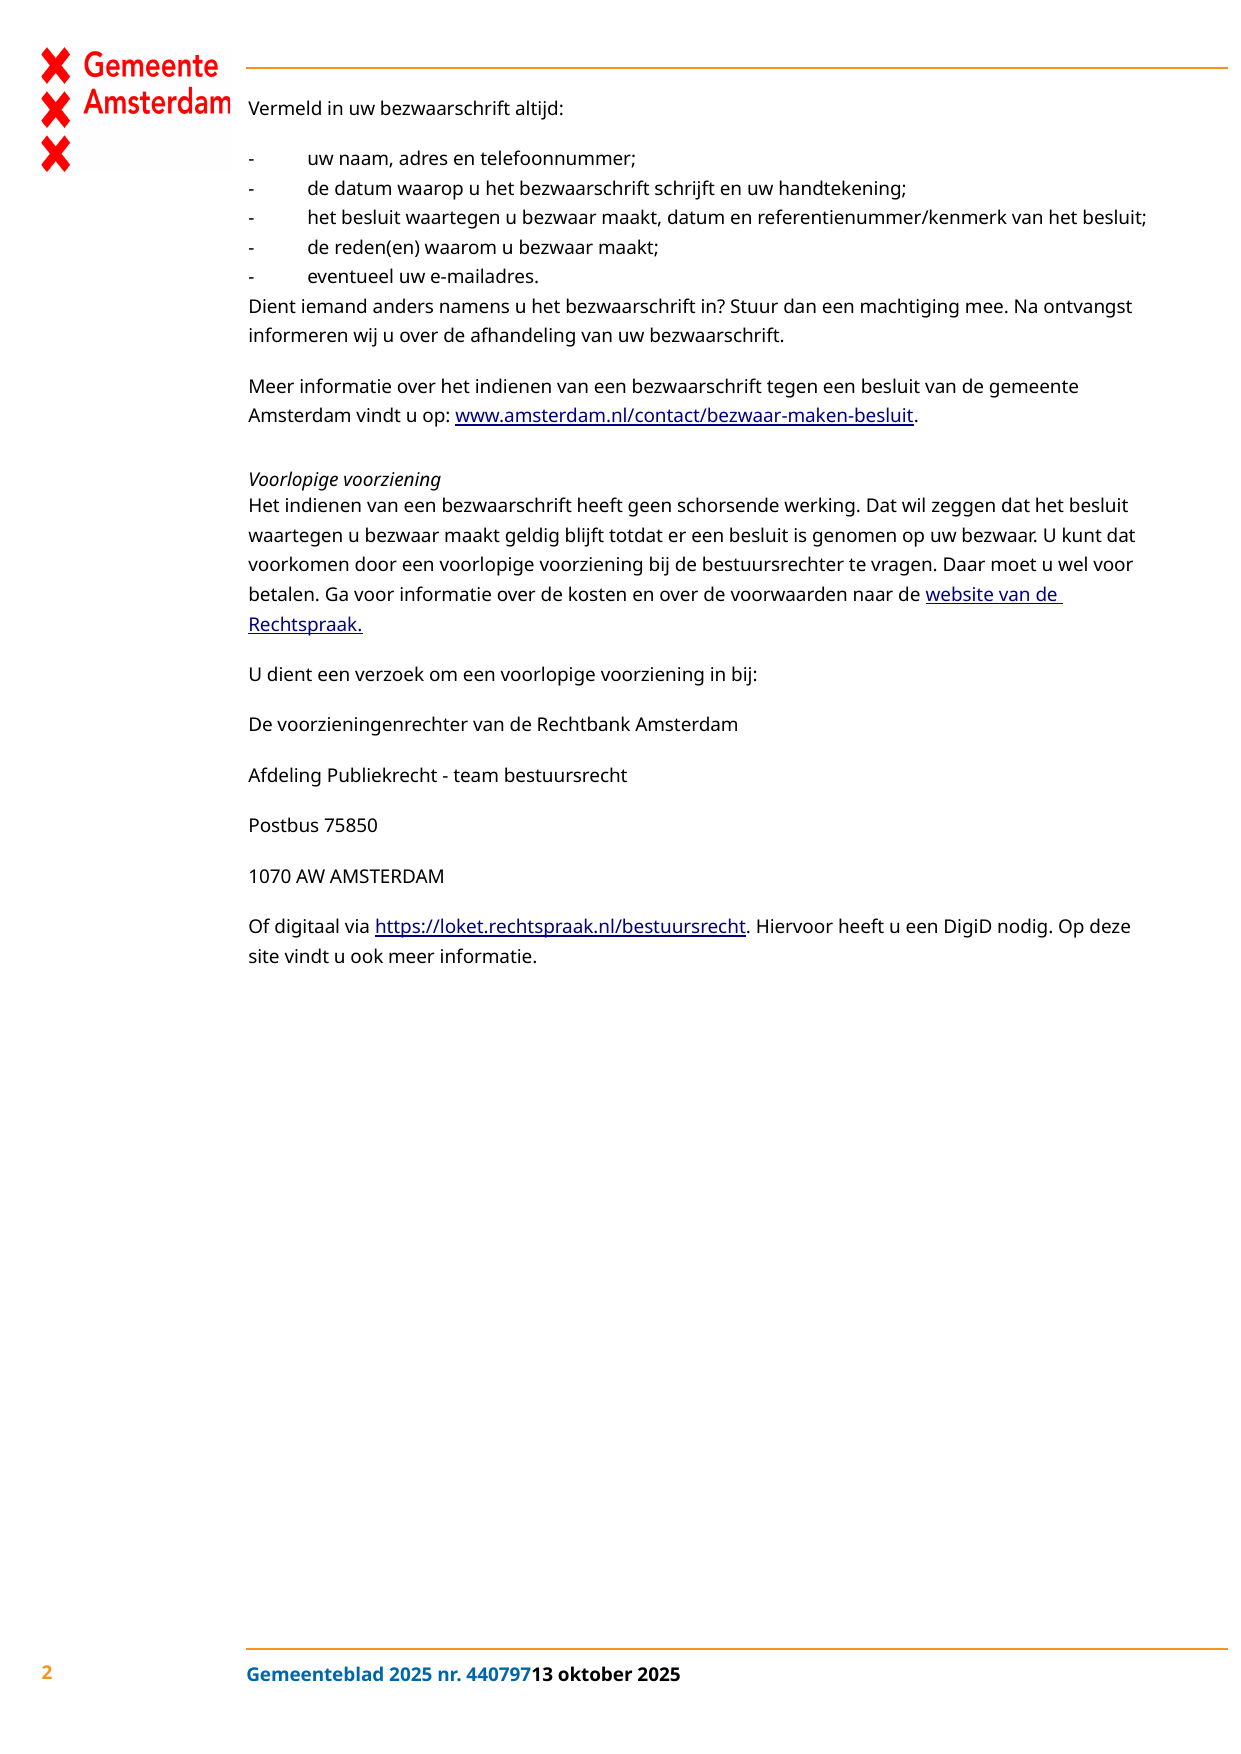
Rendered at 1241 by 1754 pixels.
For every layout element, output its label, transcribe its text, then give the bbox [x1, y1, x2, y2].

text Meer informatie over het indienen van een bezwaarschrift tegen een besluit van de gemeente Amsterdam vindt u op: www.amsterdam.nl/contact/bezwaar-maken-besluit. [248, 373, 1152, 428]
text U dient een verzoek om een voorlopige voorziening in bij: [248, 661, 1152, 687]
text Of digitaal via https://loket.rechtspraak.nl/bestuursrecht. Hiervoor heeft u een DigiD nodig. Op deze site vindt u ook meer informatie. [248, 913, 1152, 968]
text Dient iemand anders namens u het bezwaarschrift in? Stuur dan een machtiging mee. Na ontvangst informeren wij u over de afhandeling van uw bezwaarschrift. [248, 293, 1152, 348]
text Afdeling Publiekrecht - team bestuursrecht [248, 762, 1152, 788]
picture [41, 47, 231, 172]
text Voorlopige voorziening [248, 467, 1152, 492]
text Postbus 75850 [248, 812, 1152, 838]
text De voorzieningenrechter van de Rechtbank Amsterdam [248, 712, 1152, 737]
text Het indienen van een bezwaarschrift heeft geen schorsende werking. Dat wil zeggen dat het besluit waartegen u bezwaar maakt geldig blijft totdat er een besluit is genomen op uw bezwaar. U kunt dat voorkomen door een voorlopige voorziening bij de bestuursrechter te vragen. Daar moet u wel voor betalen. Ga voor informatie over de kosten en over de voorwaarden naar de website van de Rechtspraak. [248, 492, 1152, 636]
text Vermeld in uw bezwaarschrift altijd: [248, 95, 1152, 121]
list de datum waarop u het bezwaarschrift schrijft en uw handtekening; [248, 175, 1152, 201]
list eventueel uw e-mailadres. [248, 263, 1152, 289]
text 1070 AW AMSTERDAM [248, 863, 1152, 888]
list het besluit waartegen u bezwaar maakt, datum en referentienummer/kenmerk van het besluit; [248, 204, 1152, 230]
list uw naam, adres en telefoonnummer; [248, 145, 1152, 171]
list de reden(en) waarom u bezwaar maakt; [248, 234, 1152, 260]
